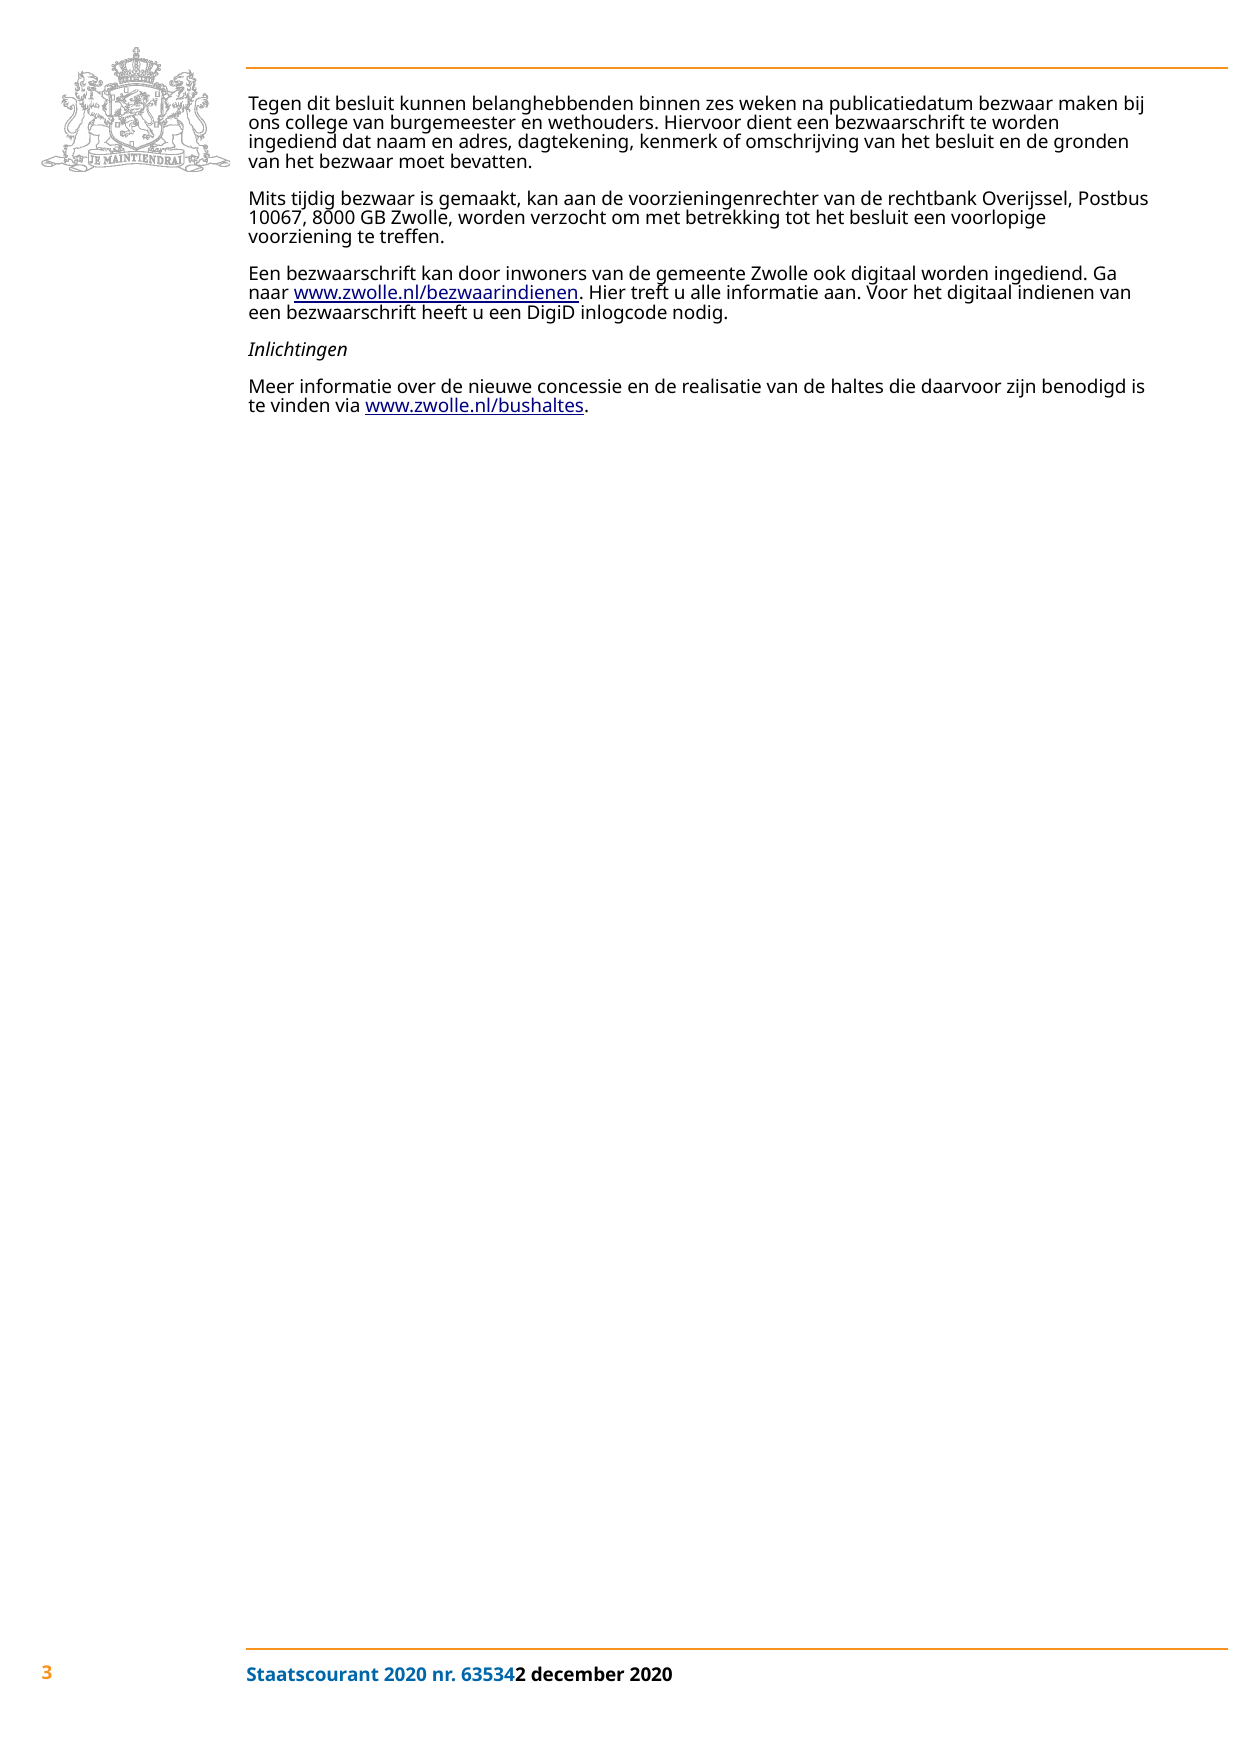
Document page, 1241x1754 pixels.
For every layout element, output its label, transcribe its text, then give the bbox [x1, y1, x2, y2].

picture [41, 47, 231, 172]
text Inlichtingen [248, 341, 1152, 360]
text Meer informatie over de nieuwe concessie en de realisatie van de haltes die daarvoor zijn benodigd is te vinden via www.zwolle.nl/bushaltes. [248, 378, 1152, 416]
text Een bezwaarschrift kan door inwoners van de gemeente Zwolle ook digitaal worden ingediend. Ga naar www.zwolle.nl/bezwaarindienen. Hier treft u alle informatie aan. Voor het digitaal indienen van een bezwaarschrift heeft u een DigiD inlogcode nodig. [248, 265, 1152, 323]
text Tegen dit besluit kunnen belanghebbenden binnen zes weken na publicatiedatum bezwaar maken bij ons college van burgemeester en wethouders. Hiervoor dient een bezwaarschrift te worden ingediend dat naam en adres, dagtekening, kenmerk of omschrijving van het besluit en de gronden van het bezwaar moet bevatten. [248, 95, 1152, 172]
text Mits tijdig bezwaar is gemaakt, kan aan de voorzieningenrechter van de rechtbank Overijssel, Postbus 10067, 8000 GB Zwolle, worden verzocht om met betrekking tot het besluit een voorlopige voorziening te treffen. [248, 189, 1152, 247]
